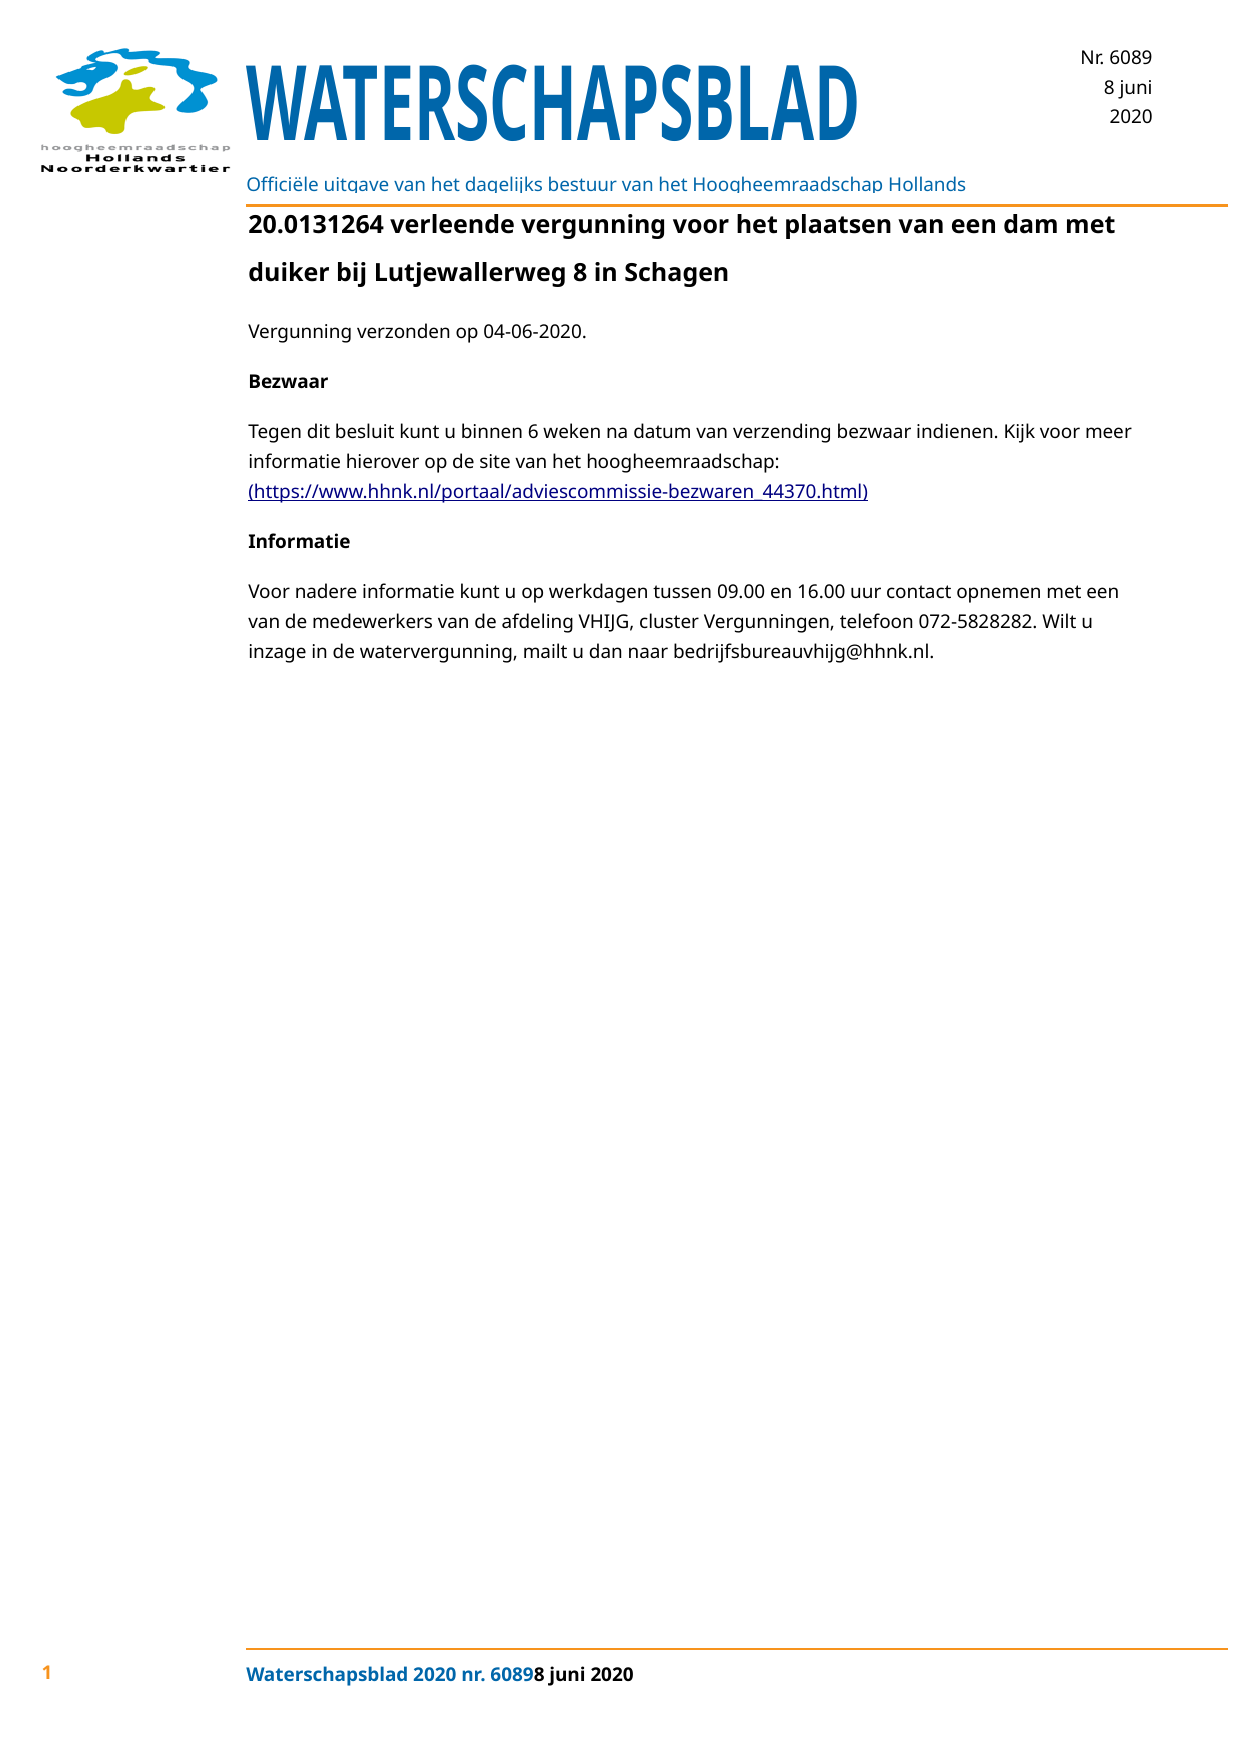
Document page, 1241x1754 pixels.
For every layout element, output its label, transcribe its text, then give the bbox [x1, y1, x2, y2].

text Vergunning verzonden op 04-06-2020. [248, 318, 1152, 344]
text Tegen dit besluit kunt u binnen 6 weken na datum van verzending bezwaar indienen. Kijk voor meer informatie hierover op de site van het hoogheemraadschap: (https://www.hhnk.nl/portaal/adviescommissie-bezwaren_44370.html) [248, 419, 1152, 504]
text Voor nadere informatie kunt u op werkdagen tussen 09.00 en 16.00 uur contact opnemen met een van de medewerkers van de afdeling VHIJG, cluster Vergunningen, telefoon 072-5828282. Wilt u inzage in de watervergunning, mailt u dan naar bedrijfsbureauvhijg@hhnk.nl. [248, 579, 1152, 664]
picture [41, 47, 231, 172]
text Informatie [248, 528, 1152, 554]
text 20.0131264 verleende vergunning voor het plaatsen van een dam met duiker bij Lutjewallerweg 8 in Schagen [248, 207, 1152, 288]
text Bezwaar [248, 368, 1152, 394]
